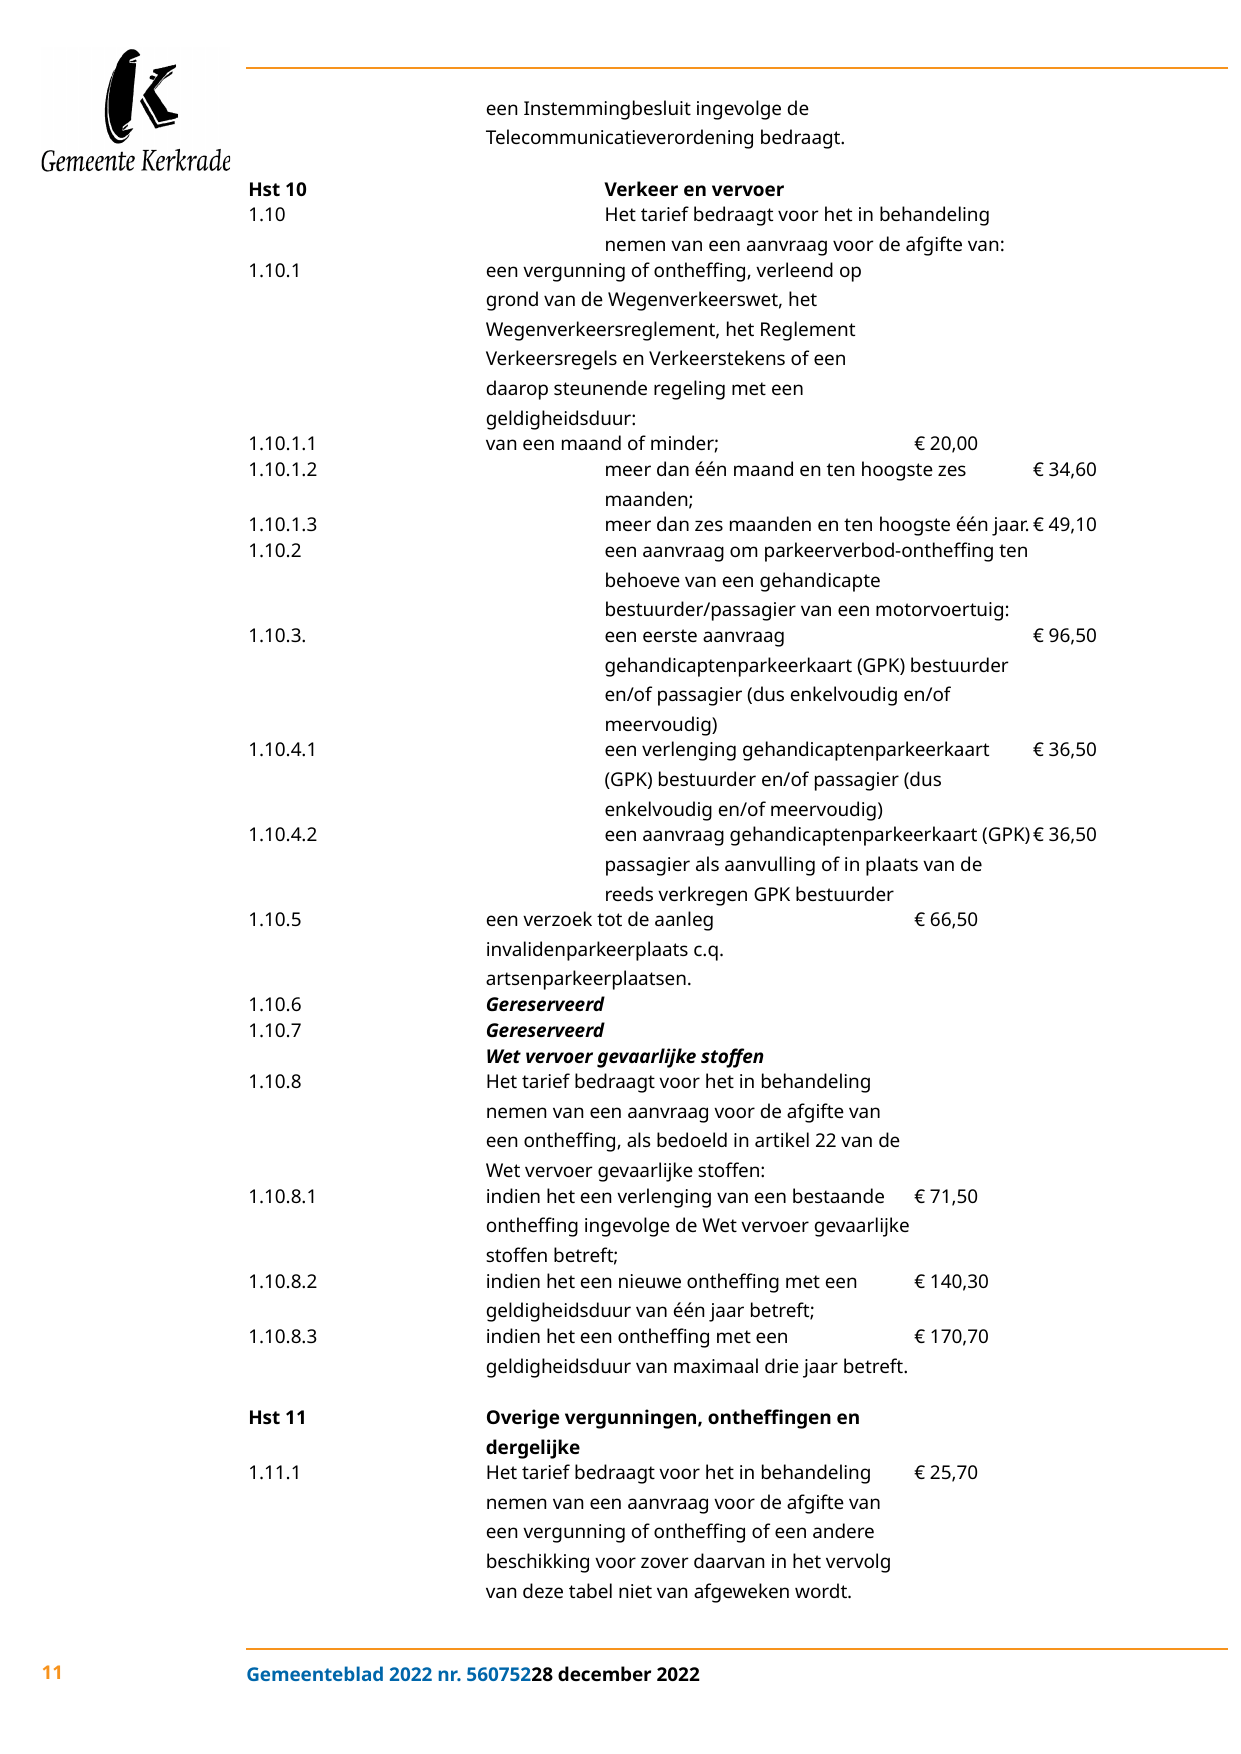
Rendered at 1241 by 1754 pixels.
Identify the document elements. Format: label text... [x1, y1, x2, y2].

table_cell [1033, 537, 1152, 622]
table_cell [486, 150, 914, 176]
table_cell een aanvraag gehandicaptenparkeerkaart (GPK) passagier als aanvulling of in plaats van de reeds verkregen GPK bestuurder [604, 822, 1033, 906]
table_cell Het tarief bedraagt voor het in behandeling nemen van een aanvraag voor de afgifte van een ontheffing, als bedoeld in artikel 22 van de Wet vervoer gevaarlijke stoffen: [486, 1069, 914, 1183]
table_cell een verlenging gehandicaptenparkeerkaart (GPK) bestuurder en/of passagier (dus enkelvoudig en/of meervoudig) [604, 737, 1033, 822]
table_cell Het tarief bedraagt voor het in behandeling nemen van een aanvraag voor de afgifte van een vergunning of ontheffing of een andere beschikking voor zover daarvan in het vervolg van deze tabel niet van afgeweken wordt. [486, 1460, 914, 1604]
table_cell Wet vervoer gevaarlijke stoffen [486, 1043, 914, 1068]
table_cell € 140,30 [914, 1268, 1152, 1323]
table_cell [248, 95, 486, 150]
table_cell 1.10.1.3 [248, 512, 604, 537]
table_cell 1.10.1.1 [248, 431, 486, 456]
table_cell € 66,50 [914, 906, 1152, 991]
table_cell Overige vergunningen, ontheffingen en dergelijke [486, 1404, 914, 1459]
table_cell 1.10.7 [248, 1017, 486, 1043]
table_cell 1.10.3. [248, 622, 604, 737]
table_cell [248, 1043, 486, 1068]
table_cell € 36,50 [1033, 737, 1152, 822]
table_cell 1.10.8 [248, 1069, 486, 1183]
table_cell indien het een verlenging van een bestaande ontheffing ingevolge de Wet vervoer gevaarlijke stoffen betreft; [486, 1183, 914, 1268]
table_cell € 25,70 [914, 1460, 1152, 1604]
table_cell 1.10.4.2 [248, 822, 604, 906]
table_cell 1.10.8.1 [248, 1183, 486, 1268]
table_cell Het tarief bedraagt voor het in behandeling nemen van een aanvraag voor de afgifte van: [604, 202, 1033, 257]
table_cell [248, 150, 486, 176]
table_cell een verzoek tot de aanleg invalidenparkeerplaats c.q. artsenparkeerplaatsen. [486, 906, 914, 991]
table_cell een vergunning of ontheffing, verleend op grond van de Wegenverkeerswet, het Wegenverkeersreglement, het Reglement Verkeersregels en Verkeerstekens of een daarop steunende regeling met een geldigheidsduur: [486, 257, 914, 431]
table_cell 1.10.2 [248, 537, 604, 622]
table_cell [914, 1379, 1152, 1404]
table_cell [914, 1069, 1152, 1183]
table_cell meer dan zes maanden en ten hoogste één jaar. [604, 512, 1033, 537]
table_cell Verkeer en vervoer [604, 176, 1033, 202]
table_cell Gereserveerd [486, 1017, 914, 1043]
table_cell € 71,50 [914, 1183, 1152, 1268]
table_cell 1.10.8.2 [248, 1268, 486, 1323]
table_cell [914, 150, 1152, 176]
table_cell indien het een nieuwe ontheffing met een geldigheidsduur van één jaar betreft; [486, 1268, 914, 1323]
table_cell € 49,10 [1033, 512, 1152, 537]
table_cell 1.10.8.3 [248, 1323, 486, 1378]
table_cell [914, 95, 1152, 150]
table_cell € 34,60 [1033, 456, 1152, 512]
table_cell Hst 11 [248, 1404, 486, 1459]
table_cell 1.10.6 [248, 991, 486, 1017]
table_cell € 20,00 [914, 431, 1152, 456]
table_cell [1033, 176, 1152, 202]
table_cell [914, 1017, 1152, 1043]
table_cell € 170,70 [914, 1323, 1152, 1378]
table_cell 1.11.1 [248, 1460, 486, 1604]
table_cell [914, 257, 1152, 431]
table_cell 1.10.1.2 [248, 456, 604, 512]
table_cell [1033, 202, 1152, 257]
table_cell een Instemmingbesluit ingevolge de Telecommunicatieverordening bedraagt. [486, 95, 914, 150]
table_cell 1.10.5 [248, 906, 486, 991]
table_cell [914, 1043, 1152, 1068]
table_cell meer dan één maand en ten hoogste zes maanden; [604, 456, 1033, 512]
table_cell een aanvraag om parkeerverbod-ontheffing ten behoeve van een gehandicapte bestuurder/passagier van een motorvoertuig: [604, 537, 1033, 622]
table_cell € 36,50 [1033, 822, 1152, 906]
table_cell [486, 1379, 914, 1404]
table_cell een eerste aanvraag gehandicaptenparkeerkaart (GPK) bestuurder en/of passagier (dus enkelvoudig en/of meervoudig) [604, 622, 1033, 737]
table_cell indien het een ontheffing met een geldigheidsduur van maximaal drie jaar betreft. [486, 1323, 914, 1378]
table_cell 1.10 [248, 202, 604, 257]
table_cell Gereserveerd [486, 991, 914, 1017]
table_cell 1.10.1 [248, 257, 486, 431]
table_cell van een maand of minder; [486, 431, 914, 456]
table_cell € 96,50 [1033, 622, 1152, 737]
picture [41, 47, 231, 172]
table_cell [248, 1379, 486, 1404]
table_cell 1.10.4.1 [248, 737, 604, 822]
table_cell [914, 1404, 1152, 1459]
table_cell [914, 991, 1152, 1017]
table_cell Hst 10 [248, 176, 604, 202]
